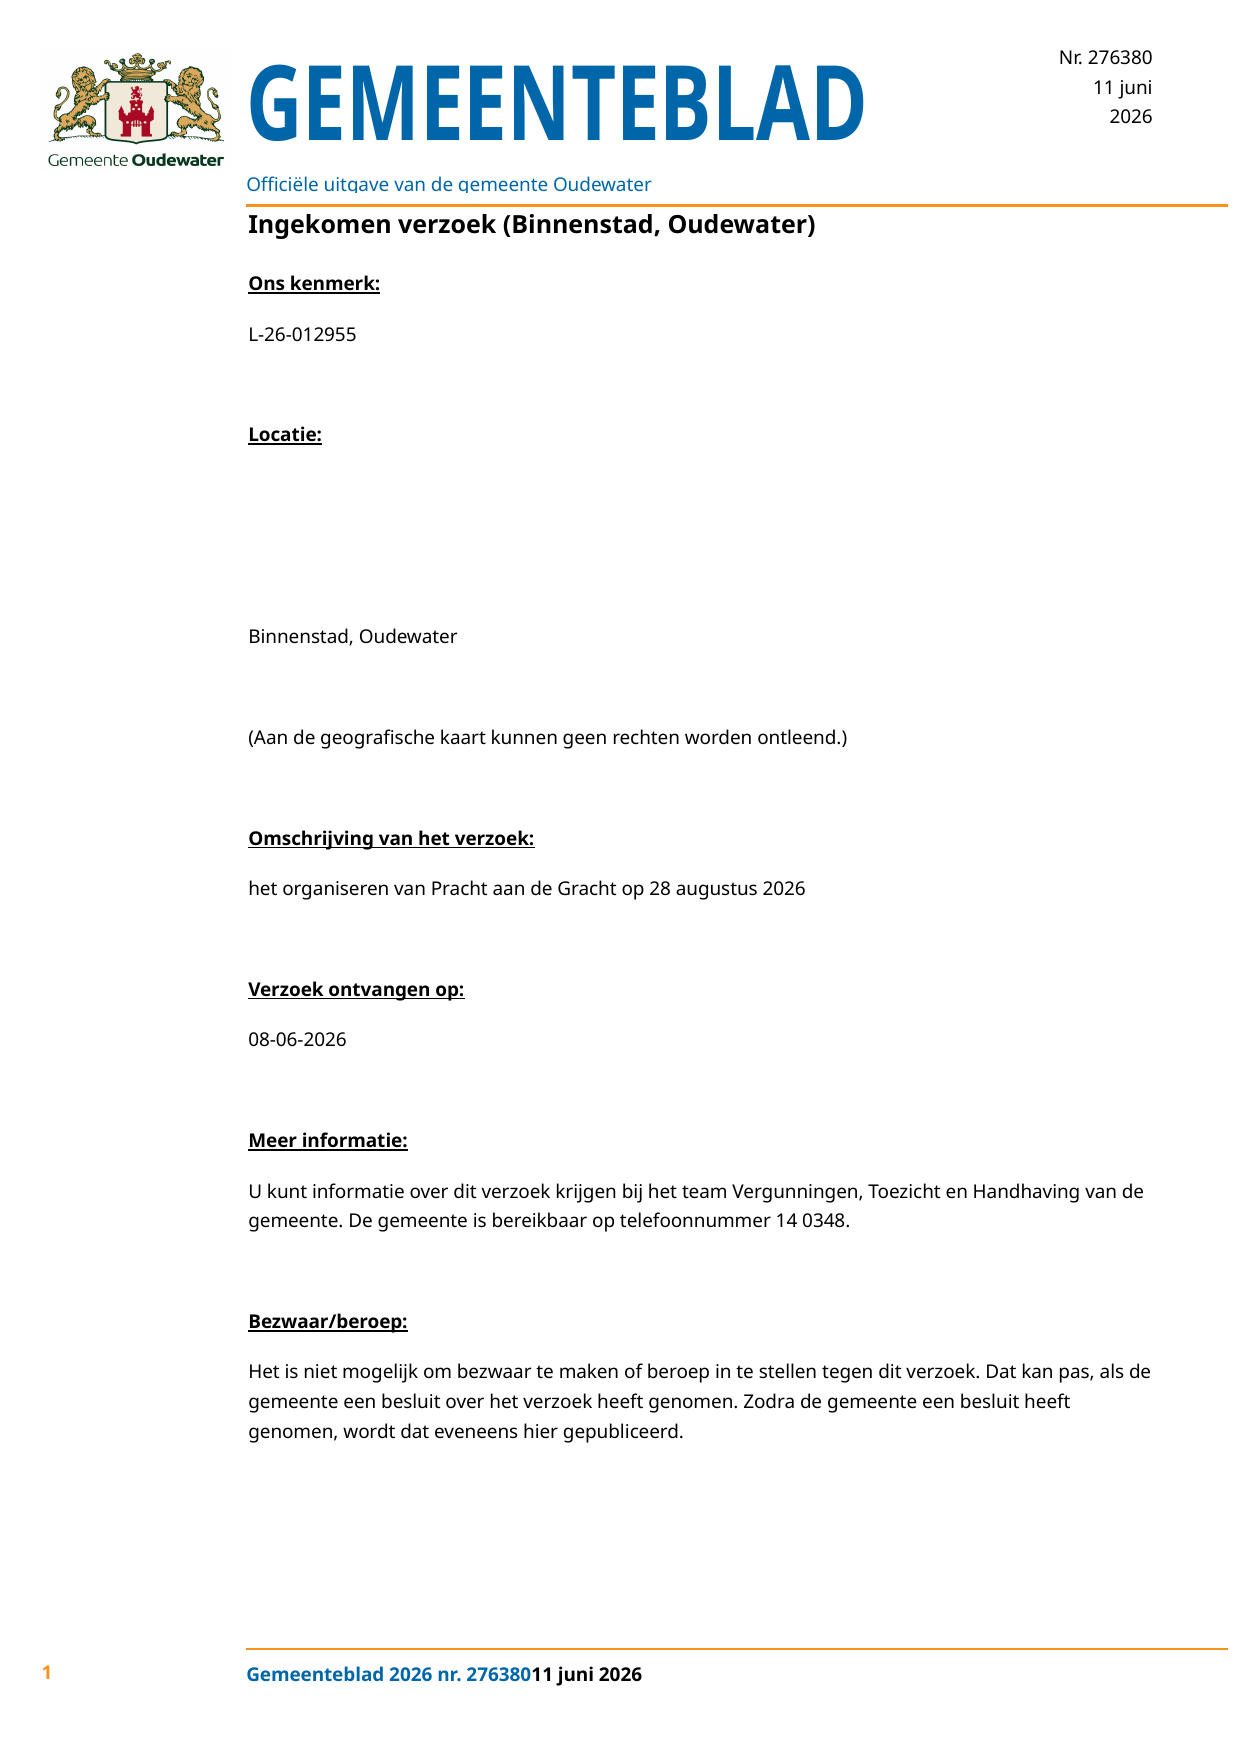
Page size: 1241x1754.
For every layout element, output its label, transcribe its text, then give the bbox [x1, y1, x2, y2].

text U kunt informatie over dit verzoek krijgen bij het team Vergunningen, Toezicht en Handhaving van de gemeente. De gemeente is bereikbaar op telefoonnummer 14 0348. [248, 1178, 1152, 1233]
text Verzoek ontvangen op: [248, 976, 1152, 1002]
picture [41, 47, 231, 172]
text 08-06-2026 [248, 1027, 1152, 1052]
text Bezwaar/beroep: [248, 1308, 1152, 1334]
text Locatie: [248, 422, 1152, 447]
text Het is niet mogelijk om bezwaar te maken of beroep in te stellen tegen dit verzoek. Dat kan pas, als de gemeente een besluit over het verzoek heeft genomen. Zodra de gemeente een besluit heeft genomen, wordt dat eveneens hier gepubliceerd. [248, 1359, 1152, 1443]
text L-26-012955 [248, 321, 1152, 346]
text het organiseren van Pracht aan de Gracht op 28 augustus 2026 [248, 875, 1152, 901]
text Ons kenmerk: [248, 270, 1152, 296]
text Ingekomen verzoek (Binnenstad, Oudewater) [248, 207, 1152, 241]
text Meer informatie: [248, 1127, 1152, 1153]
text Binnenstad, Oudewater [248, 623, 1152, 649]
text Omschrijving van het verzoek: [248, 825, 1152, 851]
text (Aan de geografische kaart kunnen geen rechten worden ontleend.) [248, 724, 1152, 750]
